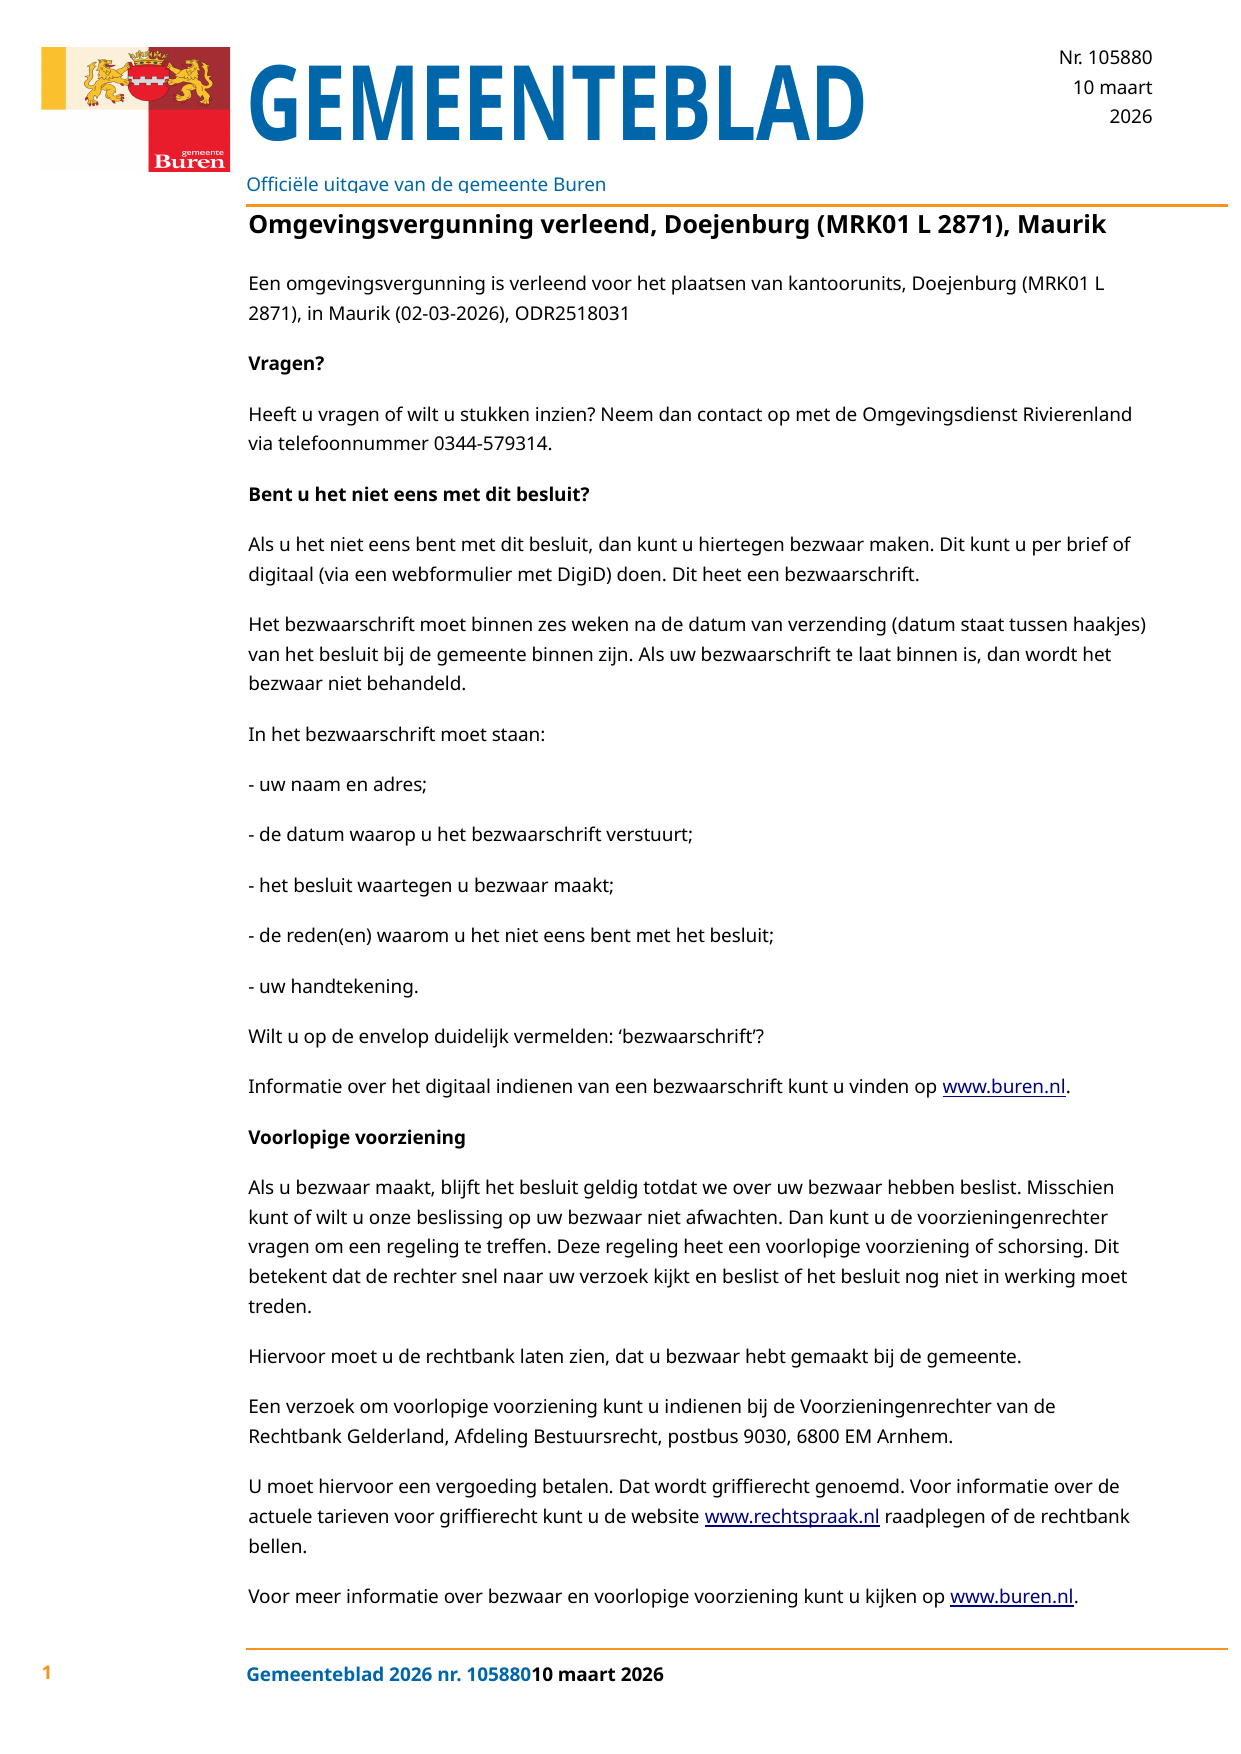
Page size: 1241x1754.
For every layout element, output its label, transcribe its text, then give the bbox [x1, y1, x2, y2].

text Informatie over het digitaal indienen van een bezwaarschrift kunt u vinden op www.buren.nl. [248, 1074, 1152, 1099]
text Als u het niet eens bent met dit besluit, dan kunt u hiertegen bezwaar maken. Dit kunt u per brief of digitaal (via een webformulier met DigiD) doen. Dit heet een bezwaarschrift. [248, 531, 1152, 586]
text Omgevingsvergunning verleend, Doejenburg (MRK01 L 2871), Maurik [248, 207, 1152, 241]
text - het besluit waartegen u bezwaar maakt; [248, 872, 1152, 898]
text Een omgevingsvergunning is verleend voor het plaatsen van kantoorunits, Doejenburg (MRK01 L 2871), in Maurik (02-03-2026), ODR2518031 [248, 270, 1152, 326]
text Heeft u vragen of wilt u stukken inzien? Neem dan contact op met de Omgevingsdienst Rivierenland via telefoonnummer 0344-579314. [248, 401, 1152, 456]
picture [41, 47, 231, 172]
text Voorlopige voorziening [248, 1124, 1152, 1150]
text Bent u het niet eens met dit besluit? [248, 481, 1152, 506]
text Wilt u op de envelop duidelijk vermelden: ‘bezwaarschrift’? [248, 1023, 1152, 1049]
text In het bezwaarschrift moet staan: [248, 721, 1152, 746]
text - de datum waarop u het bezwaarschrift verstuurt; [248, 822, 1152, 847]
text - uw naam en adres; [248, 771, 1152, 797]
text Een verzoek om voorlopige voorziening kunt u indienen bij de Voorzieningenrechter van de Rechtbank Gelderland, Afdeling Bestuursrecht, postbus 9030, 6800 EM Arnhem. [248, 1394, 1152, 1449]
text - uw handtekening. [248, 973, 1152, 998]
text Het bezwaarschrift moet binnen zes weken na de datum van verzending (datum staat tussen haakjes) van het besluit bij de gemeente binnen zijn. Als uw bezwaarschrift te laat binnen is, dan wordt het bezwaar niet behandeld. [248, 611, 1152, 696]
text U moet hiervoor een vergoeding betalen. Dat wordt griffierecht genoemd. Voor informatie over de actuele tarieven voor griffierecht kunt u de website www.rechtspraak.nl raadplegen of de rechtbank bellen. [248, 1474, 1152, 1558]
text Als u bezwaar maakt, blijft het besluit geldig totdat we over uw bezwaar hebben beslist. Misschien kunt of wilt u onze beslissing op uw bezwaar niet afwachten. Dan kunt u de voorzieningenrechter vragen om een regeling te treffen. Deze regeling heet een voorlopige voorziening of schorsing. Dit betekent dat de rechter snel naar uw verzoek kijkt en beslist of het besluit nog niet in werking moet treden. [248, 1174, 1152, 1318]
text Voor meer informatie over bezwaar en voorlopige voorziening kunt u kijken op www.buren.nl. [248, 1583, 1152, 1609]
text - de reden(en) waarom u het niet eens bent met het besluit; [248, 922, 1152, 948]
text Vragen? [248, 350, 1152, 376]
text Hiervoor moet u de rechtbank laten zien, dat u bezwaar hebt gemaakt bij de gemeente. [248, 1343, 1152, 1369]
